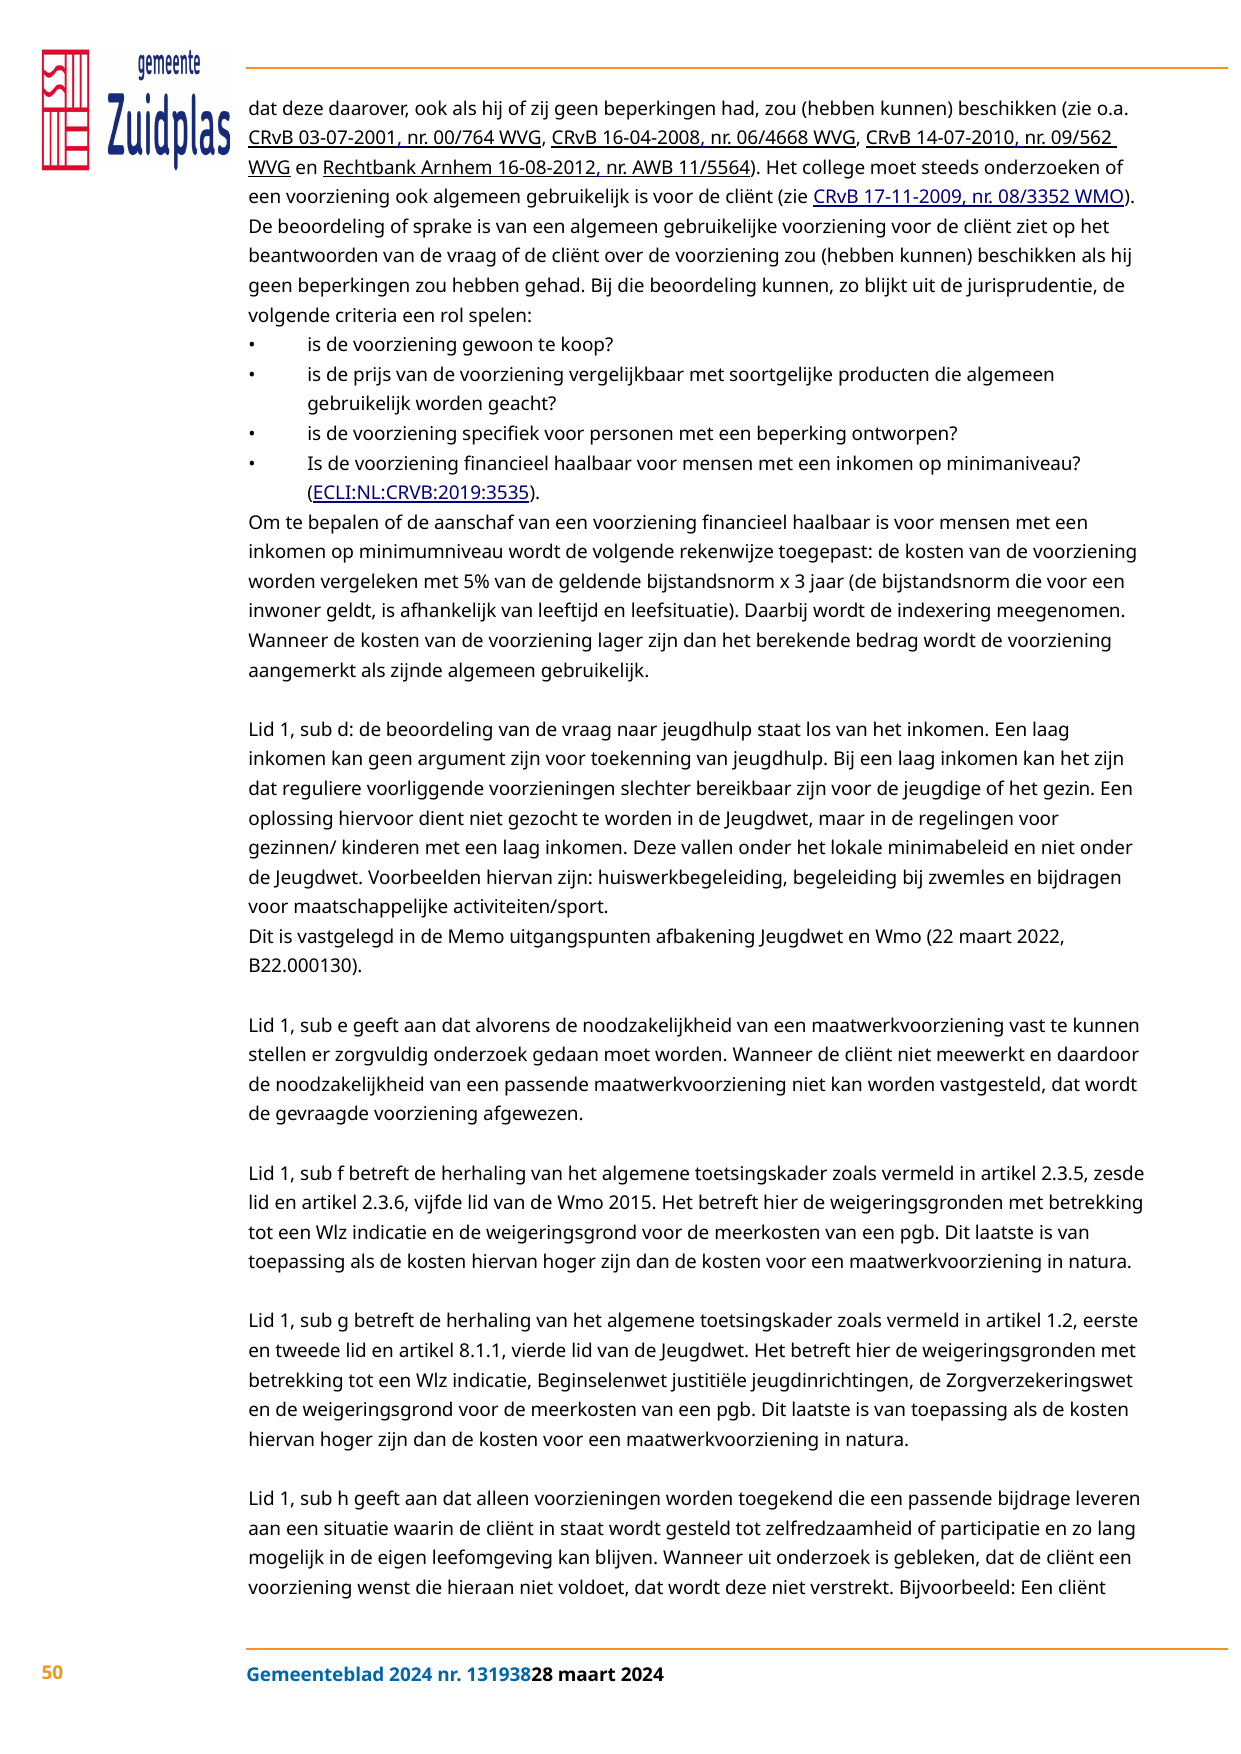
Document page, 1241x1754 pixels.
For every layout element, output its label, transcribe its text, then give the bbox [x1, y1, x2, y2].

text Dit is vastgelegd in de Memo uitgangspunten afbakening Jeugdwet en Wmo (22 maart 2022, B22.000130). [248, 923, 1152, 978]
list is de prijs van de voorziening vergelijkbaar met soortgelijke producten die algemeen gebruikelijk worden geacht? [248, 361, 1152, 416]
text dat deze daarover, ook als hij of zij geen beperkingen had, zou (hebben kunnen) beschikken (zie o.a. CRvB 03-07-2001, nr. 00/764 WVG, CRvB 16-04-2008, nr. 06/4668 WVG, CRvB 14-07-2010, nr. 09/562 WVG en Rechtbank Arnhem 16-08-2012, nr. AWB 11/5564). Het college moet steeds onderzoeken of een voorziening ook algemeen gebruikelijk is voor de cliënt (zie CRvB 17-11-2009, nr. 08/3352 WMO). De beoordeling of sprake is van een algemeen gebruikelijke voorziening voor de cliënt ziet op het beantwoorden van de vraag of de cliënt over de voorziening zou (hebben kunnen) beschikken als hij geen beperkingen zou hebben gehad. Bij die beoordeling kunnen, zo blijkt uit de jurisprudentie, de volgende criteria een rol spelen: [248, 95, 1152, 328]
list is de voorziening specifiek voor personen met een beperking ontworpen? [248, 420, 1152, 446]
text Lid 1, sub g betreft de herhaling van het algemene toetsingskader zoals vermeld in artikel 1.2, eerste en tweede lid en artikel 8.1.1, vierde lid van de Jeugdwet. Het betreft hier de weigeringsgronden met betrekking tot een Wlz indicatie, Beginselenwet justitiële jeugdinrichtingen, de Zorgverzekeringswet en de weigeringsgrond voor de meerkosten van een pgb. Dit laatste is van toepassing als de kosten hiervan hoger zijn dan de kosten voor een maatwerkvoorziening in natura. [248, 1308, 1152, 1452]
text Lid 1, sub h geeft aan dat alleen voorzieningen worden toegekend die een passende bijdrage leveren aan een situatie waarin de cliënt in staat wordt gesteld tot zelfredzaamheid of participatie en zo lang mogelijk in de eigen leefomgeving kan blijven. Wanneer uit onderzoek is gebleken, dat de cliënt een voorziening wenst die hieraan niet voldoet, dat wordt deze niet verstrekt. Bijvoorbeeld: Een cliënt [248, 1485, 1152, 1600]
list Is de voorziening financieel haalbaar voor mensen met een inkomen op minimaniveau? (ECLI:NL:CRVB:2019:3535). [248, 450, 1152, 505]
text Lid 1, sub f betreft de herhaling van het algemene toetsingskader zoals vermeld in artikel 2.3.5, zesde lid en artikel 2.3.6, vijfde lid van de Wmo 2015. Het betreft hier de weigeringsgronden met betrekking tot een Wlz indicatie en de weigeringsgrond voor de meerkosten van een pgb. Dit laatste is van toepassing als de kosten hiervan hoger zijn dan de kosten voor een maatwerkvoorziening in natura. [248, 1160, 1152, 1274]
picture [41, 47, 231, 172]
text Om te bepalen of de aanschaf van een voorziening financieel haalbaar is voor mensen met een inkomen op minimumniveau wordt de volgende rekenwijze toegepast: de kosten van de voorziening worden vergeleken met 5% van de geldende bijstandsnorm x 3 jaar (de bijstandsnorm die voor een inwoner geldt, is afhankelijk van leeftijd en leefsituatie). Daarbij wordt de indexering meegenomen. Wanneer de kosten van de voorziening lager zijn dan het berekende bedrag wordt de voorziening aangemerkt als zijnde algemeen gebruikelijk. [248, 509, 1152, 683]
list is de voorziening gewoon te koop? [248, 331, 1152, 357]
text Lid 1, sub e geeft aan dat alvorens de noodzakelijkheid van een maatwerkvoorziening vast te kunnen stellen er zorgvuldig onderzoek gedaan moet worden. Wanneer de cliënt niet meewerkt en daardoor de noodzakelijkheid van een passende maatwerkvoorziening niet kan worden vastgesteld, dat wordt de gevraagde voorziening afgewezen. [248, 1012, 1152, 1126]
text Lid 1, sub d: de beoordeling van de vraag naar jeugdhulp staat los van het inkomen. Een laag inkomen kan geen argument zijn voor toekenning van jeugdhulp. Bij een laag inkomen kan het zijn dat reguliere voorliggende voorzieningen slechter bereikbaar zijn voor de jeugdige of het gezin. Een oplossing hiervoor dient niet gezocht te worden in de Jeugdwet, maar in de regelingen voor gezinnen/ kinderen met een laag inkomen. Deze vallen onder het lokale minimabeleid en niet onder de Jeugdwet. Voorbeelden hiervan zijn: huiswerkbegeleiding, begeleiding bij zwemles en bijdragen voor maatschappelijke activiteiten/sport. [248, 716, 1152, 919]
